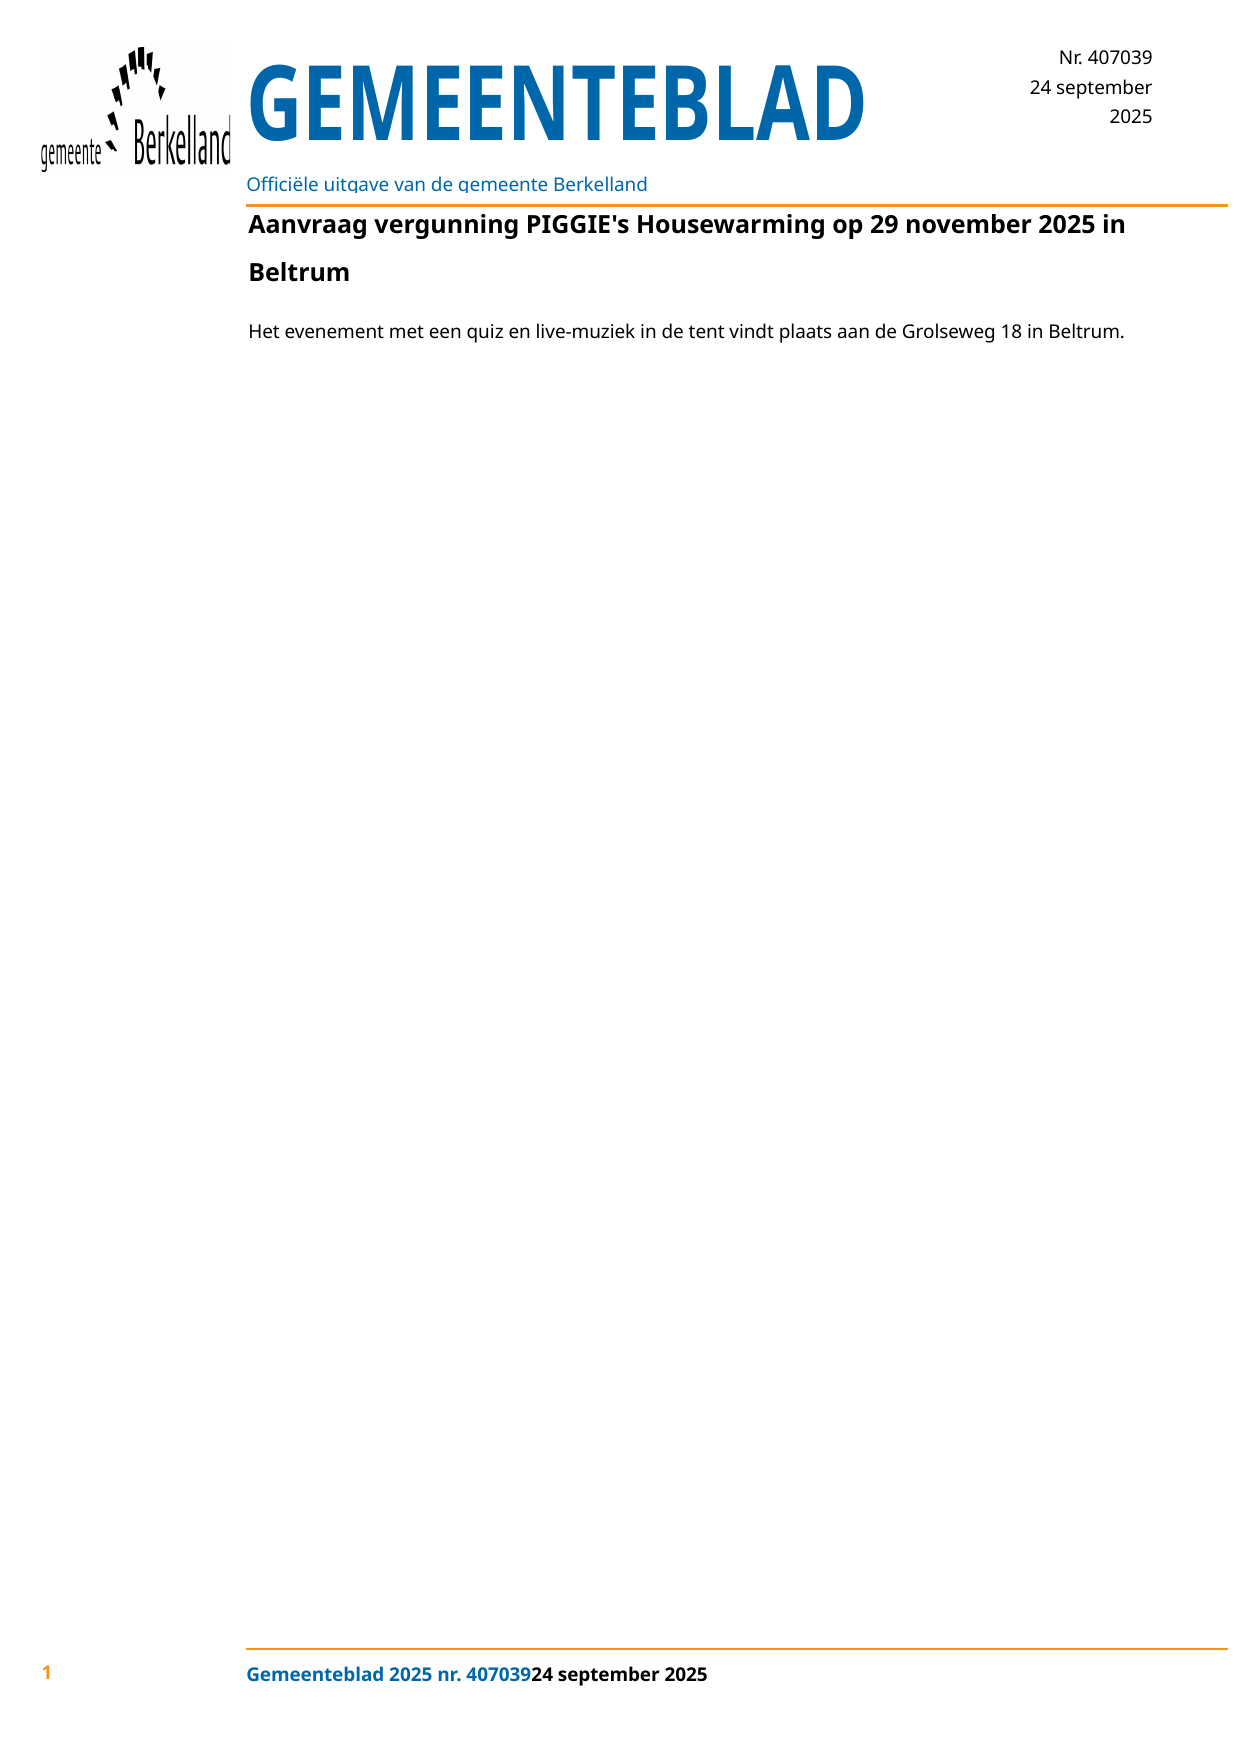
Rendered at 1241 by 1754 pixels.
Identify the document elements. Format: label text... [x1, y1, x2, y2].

picture [41, 47, 231, 172]
text Het evenement met een quiz en live-muziek in de tent vindt plaats aan de Grolseweg 18 in Beltrum. [248, 318, 1152, 344]
text Aanvraag vergunning PIGGIE's Housewarming op 29 november 2025 in Beltrum [248, 207, 1152, 288]
